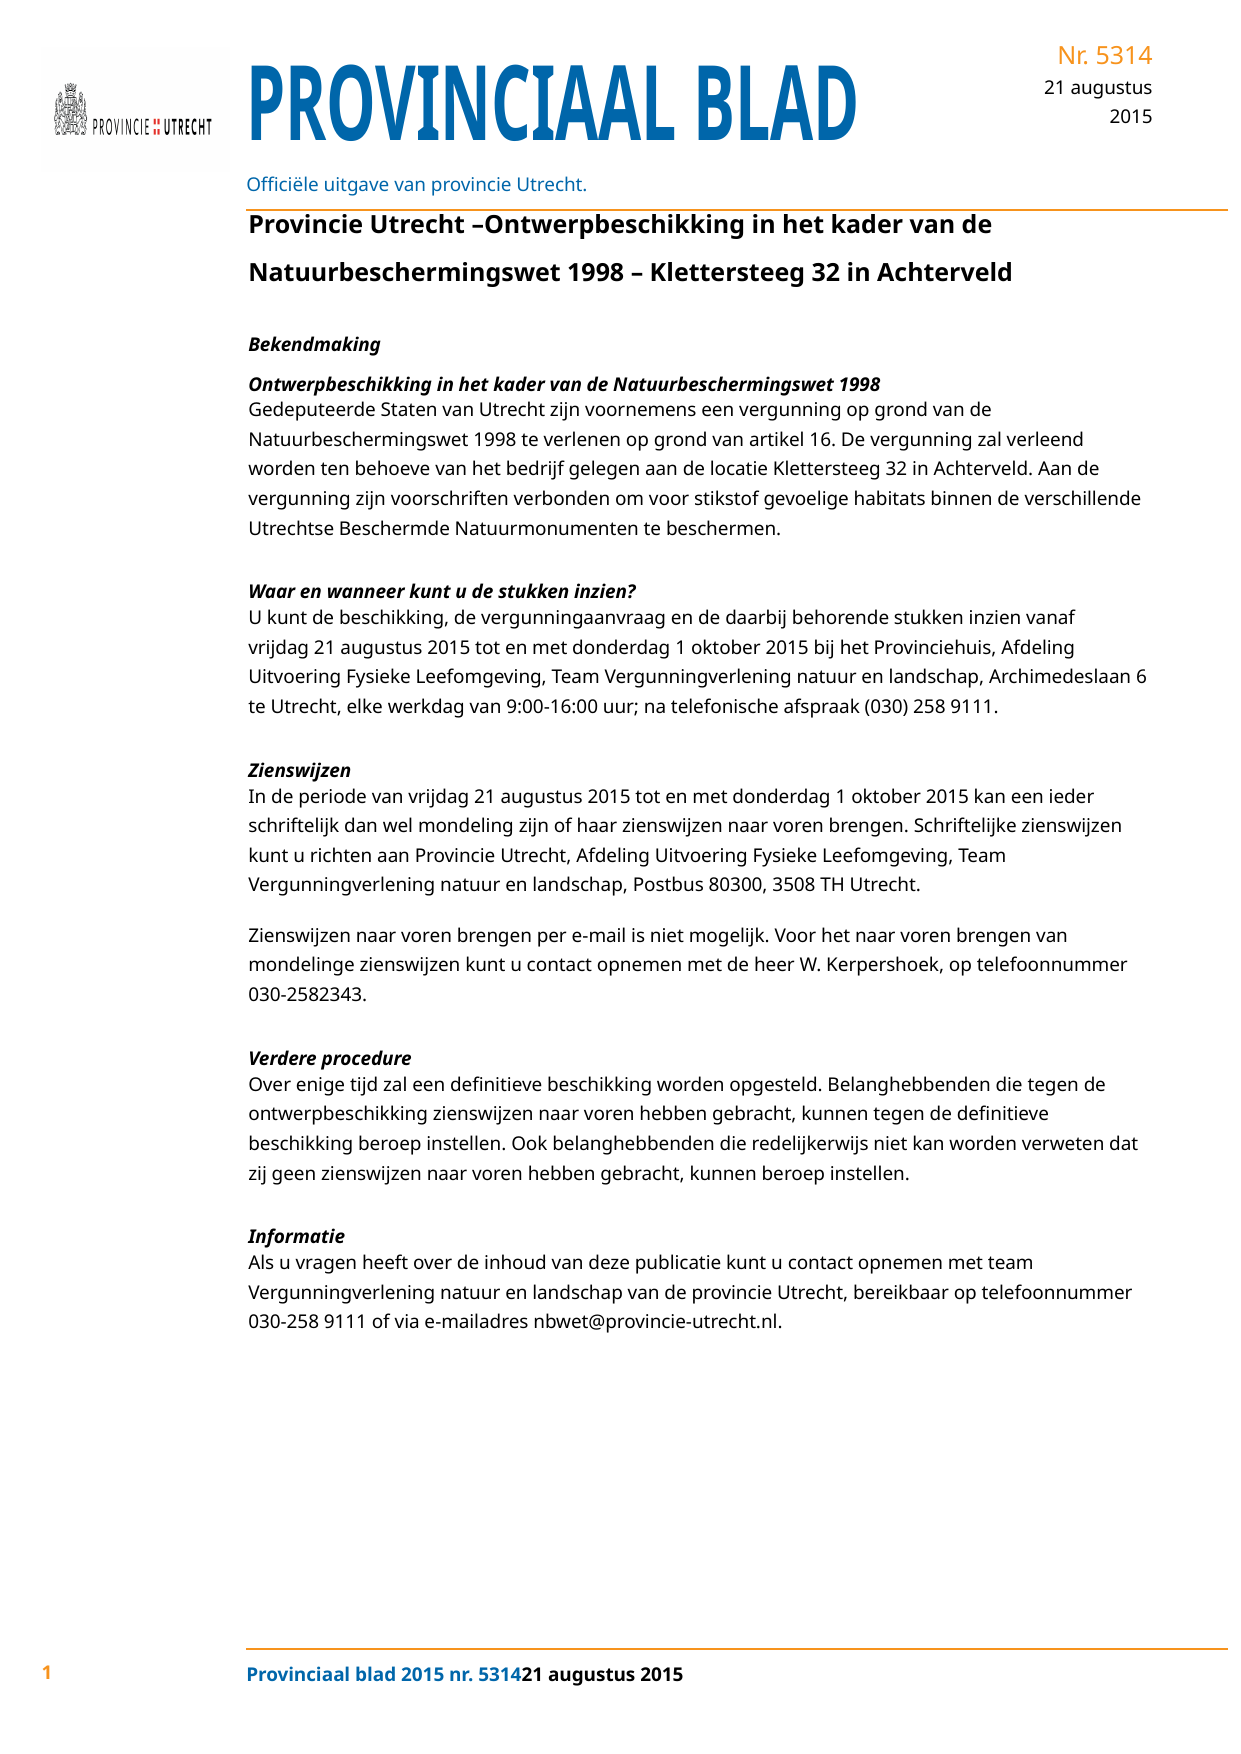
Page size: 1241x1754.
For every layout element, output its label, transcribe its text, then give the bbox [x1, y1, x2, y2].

text Gedeputeerde Staten van Utrecht zijn voornemens een vergunning op grond van de Natuurbeschermingswet 1998 te verlenen op grond van artikel 16. De vergunning zal verleend worden ten behoeve van het bedrijf gelegen aan de locatie Klettersteeg 32 in Achterveld. Aan de vergunning zijn voorschriften verbonden om voor stikstof gevoelige habitats binnen de verschillende Utrechtse Beschermde Natuurmonumenten te beschermen. [248, 396, 1152, 541]
text U kunt de beschikking, de vergunningaanvraag en de daarbij behorende stukken inzien vanaf vrijdag 21 augustus 2015 tot en met donderdag 1 oktober 2015 bij het Provinciehuis, Afdeling Uitvoering Fysieke Leefomgeving, Team Vergunningverlening natuur en landschap, Archimedeslaan 6 te Utrecht, elke werkdag van 9:00-16:00 uur; na telefonische afspraak (030) 258 9111. [248, 604, 1152, 719]
text Over enige tijd zal een definitieve beschikking worden opgesteld. Belanghebbenden die tegen de ontwerpbeschikking zienswijzen naar voren hebben gebracht, kunnen tegen de definitieve beschikking beroep instellen. Ook belanghebbenden die redelijkerwijs niet kan worden verweten dat zij geen zienswijzen naar voren hebben gebracht, kunnen beroep instellen. [248, 1071, 1152, 1185]
text Zienswijzen [248, 757, 1152, 783]
text Ontwerpbeschikking in het kader van de Natuurbeschermingswet 1998 [248, 371, 1152, 396]
text Provincie Utrecht –Ontwerpbeschikking in het kader van de Natuurbeschermingswet 1998 – Klettersteeg 32 in Achterveld [248, 211, 1152, 288]
text Verdere procedure [248, 1045, 1152, 1071]
text Als u vragen heeft over de inhoud van deze publicatie kunt u contact opnemen met team Vergunningverlening natuur en landschap van de provincie Utrecht, bereikbaar op telefoonnummer 030-258 9111 of via e-mailadres nbwet@provincie-utrecht.nl. [248, 1249, 1152, 1334]
text Informatie [248, 1224, 1152, 1249]
text In de periode van vrijdag 21 augustus 2015 tot en met donderdag 1 oktober 2015 kan een ieder schriftelijk dan wel mondeling zijn of haar zienswijzen naar voren brengen. Schriftelijke zienswijzen kunt u richten aan Provincie Utrecht, Afdeling Uitvoering Fysieke Leefomgeving, Team Vergunningverlening natuur en landschap, Postbus 80300, 3508 TH Utrecht. [248, 783, 1152, 897]
text Zienswijzen naar voren brengen per e-mail is niet mogelijk. Voor het naar voren brengen van mondelinge zienswijzen kunt u contact opnemen met de heer W. Kerpershoek, op telefoonnummer 030-2582343. [248, 922, 1152, 1007]
picture [41, 47, 231, 172]
text Bekendmaking [248, 331, 1152, 357]
text Waar en wanneer kunt u de stukken inzien? [248, 579, 1152, 604]
